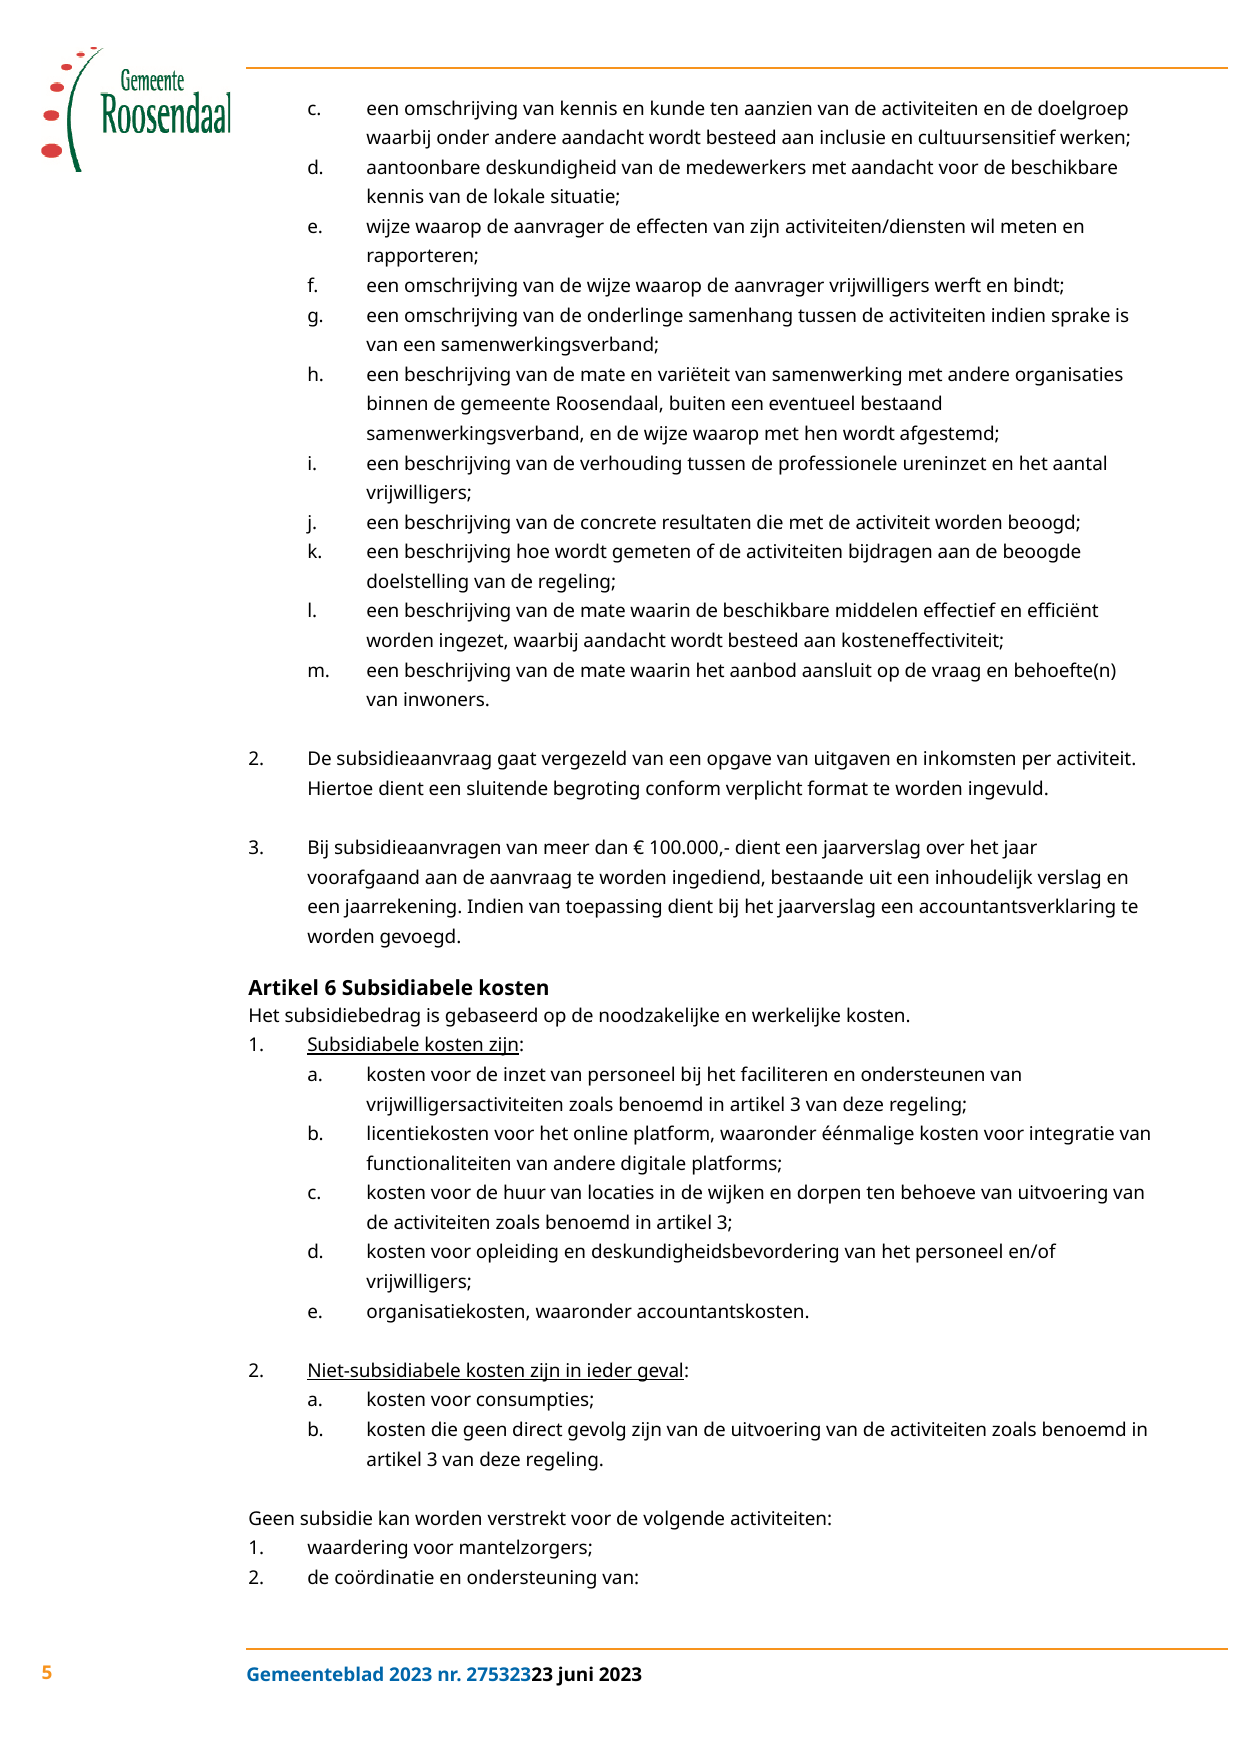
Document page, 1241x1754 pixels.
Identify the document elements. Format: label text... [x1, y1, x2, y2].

list kosten voor de huur van locaties in de wijken en dorpen ten behoeve van uitvoering van de activiteiten zoals benoemd in artikel 3; [307, 1179, 1152, 1235]
list Bij subsidieaanvragen van meer dan € 100.000,- dient een jaarverslag over het jaar voorafgaand aan de aanvraag te worden ingediend, bestaande uit een inhoudelijk verslag en een jaarrekening. Indien van toepassing dient bij het jaarverslag een accountantsverklaring te worden gevoegd. [248, 834, 1152, 949]
list een beschrijving van de mate waarin het aanbod aansluit op de vraag en behoefte(n) van inwoners. [307, 657, 1152, 712]
list een omschrijving van de wijze waarop de aanvrager vrijwilligers werft en bindt; [307, 272, 1152, 298]
list een beschrijving hoe wordt gemeten of de activiteiten bijdragen aan de beoogde doelstelling van de regeling; [307, 538, 1152, 594]
list een beschrijving van de mate waarin de beschikbare middelen effectief en efficiënt worden ingezet, waarbij aandacht wordt besteed aan kosteneffectiviteit; [307, 598, 1152, 653]
list organisatiekosten, waaronder accountantskosten. [307, 1298, 1152, 1323]
text Het subsidiebedrag is gebaseerd op de noodzakelijke en werkelijke kosten. [248, 1002, 1152, 1028]
list Subsidiabele kosten zijn: [248, 1032, 1152, 1057]
list een beschrijving van de verhouding tussen de professionele ureninzet en het aantal vrijwilligers; [307, 450, 1152, 505]
list een omschrijving van de onderlinge samenhang tussen de activiteiten indien sprake is van een samenwerkingsverband; [307, 302, 1152, 357]
list wijze waarop de aanvrager de effecten van zijn activiteiten/diensten wil meten en rapporteren; [307, 213, 1152, 268]
list Niet-subsidiabele kosten zijn in ieder geval: [248, 1357, 1152, 1383]
list kosten voor opleiding en deskundigheidsbevordering van het personeel en/of vrijwilligers; [307, 1239, 1152, 1294]
list een beschrijving van de concrete resultaten die met de activiteit worden beoogd; [307, 509, 1152, 535]
list kosten voor consumpties; [307, 1387, 1152, 1412]
list De subsidieaanvraag gaat vergezeld van een opgave van uitgaven en inkomsten per activiteit. Hiertoe dient een sluitende begroting conform verplicht format te worden ingevuld. [248, 746, 1152, 801]
list kosten voor de inzet van personeel bij het faciliteren en ondersteunen van vrijwilligersactiviteiten zoals benoemd in artikel 3 van deze regeling; [307, 1061, 1152, 1116]
list aantoonbare deskundigheid van de medewerkers met aandacht voor de beschikbare kennis van de lokale situatie; [307, 154, 1152, 209]
list een omschrijving van kennis en kunde ten aanzien van de activiteiten en de doelgroep waarbij onder andere aandacht wordt besteed aan inclusie en cultuursensitief werken; [307, 95, 1152, 150]
list waardering voor mantelzorgers; [248, 1534, 1152, 1560]
list kosten die geen direct gevolg zijn van de uitvoering van de activiteiten zoals benoemd in artikel 3 van deze regeling. [307, 1416, 1152, 1471]
list de coördinatie en ondersteuning van: [248, 1564, 1152, 1590]
picture [41, 47, 231, 172]
list licentiekosten voor het online platform, waaronder éénmalige kosten voor integratie van functionaliteiten van andere digitale platforms; [307, 1120, 1152, 1176]
text Artikel 6 Subsidiabele kosten [248, 973, 1152, 1002]
text Geen subsidie kan worden verstrekt voor de volgende activiteiten: [248, 1505, 1152, 1531]
list een beschrijving van de mate en variëteit van samenwerking met andere organisaties binnen de gemeente Roosendaal, buiten een eventueel bestaand samenwerkingsverband, en de wijze waarop met hen wordt afgestemd; [307, 361, 1152, 446]
